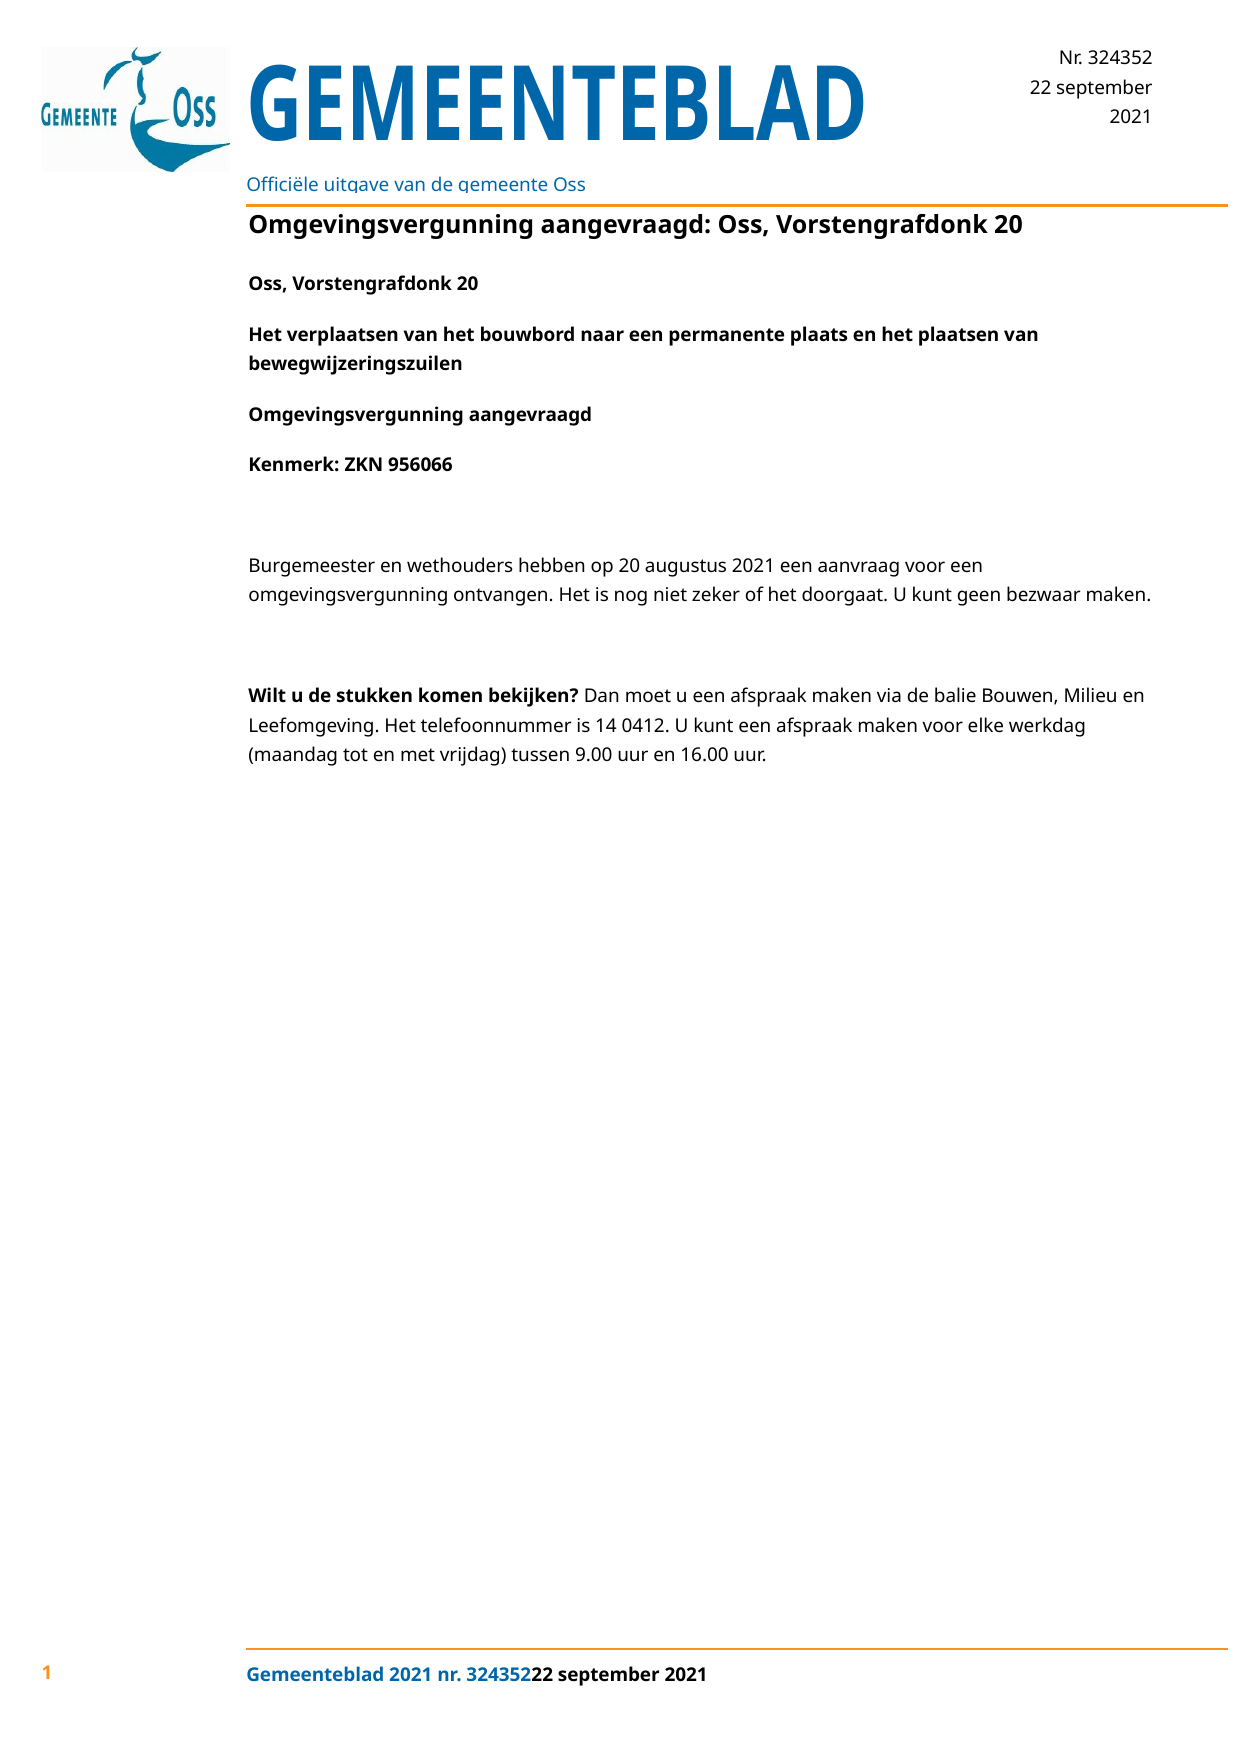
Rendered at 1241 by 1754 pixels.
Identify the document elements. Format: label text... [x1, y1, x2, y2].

text Burgemeester en wethouders hebben op 20 augustus 2021 een aanvraag voor een omgevingsvergunning ontvangen. Het is nog niet zeker of het doorgaat. U kunt geen bezwaar maken. [248, 552, 1152, 607]
text Omgevingsvergunning aangevraagd: Oss, Vorstengrafdonk 20 [248, 207, 1152, 241]
text Oss, Vorstengrafdonk 20 [248, 270, 1152, 296]
picture [41, 47, 231, 172]
text Kenmerk: ZKN 956066 [248, 451, 1152, 477]
text Wilt u de stukken komen bekijken? Dan moet u een afspraak maken via de balie Bouwen, Milieu en Leefomgeving. Het telefoonnummer is 14 0412. U kunt een afspraak maken voor elke werkdag (maandag tot en met vrijdag) tussen 9.00 uur en 16.00 uur. [248, 682, 1152, 767]
text Het verplaatsen van het bouwbord naar een permanente plaats en het plaatsen van bewegwijzeringszuilen [248, 321, 1152, 376]
text Omgevingsvergunning aangevraagd [248, 401, 1152, 426]
